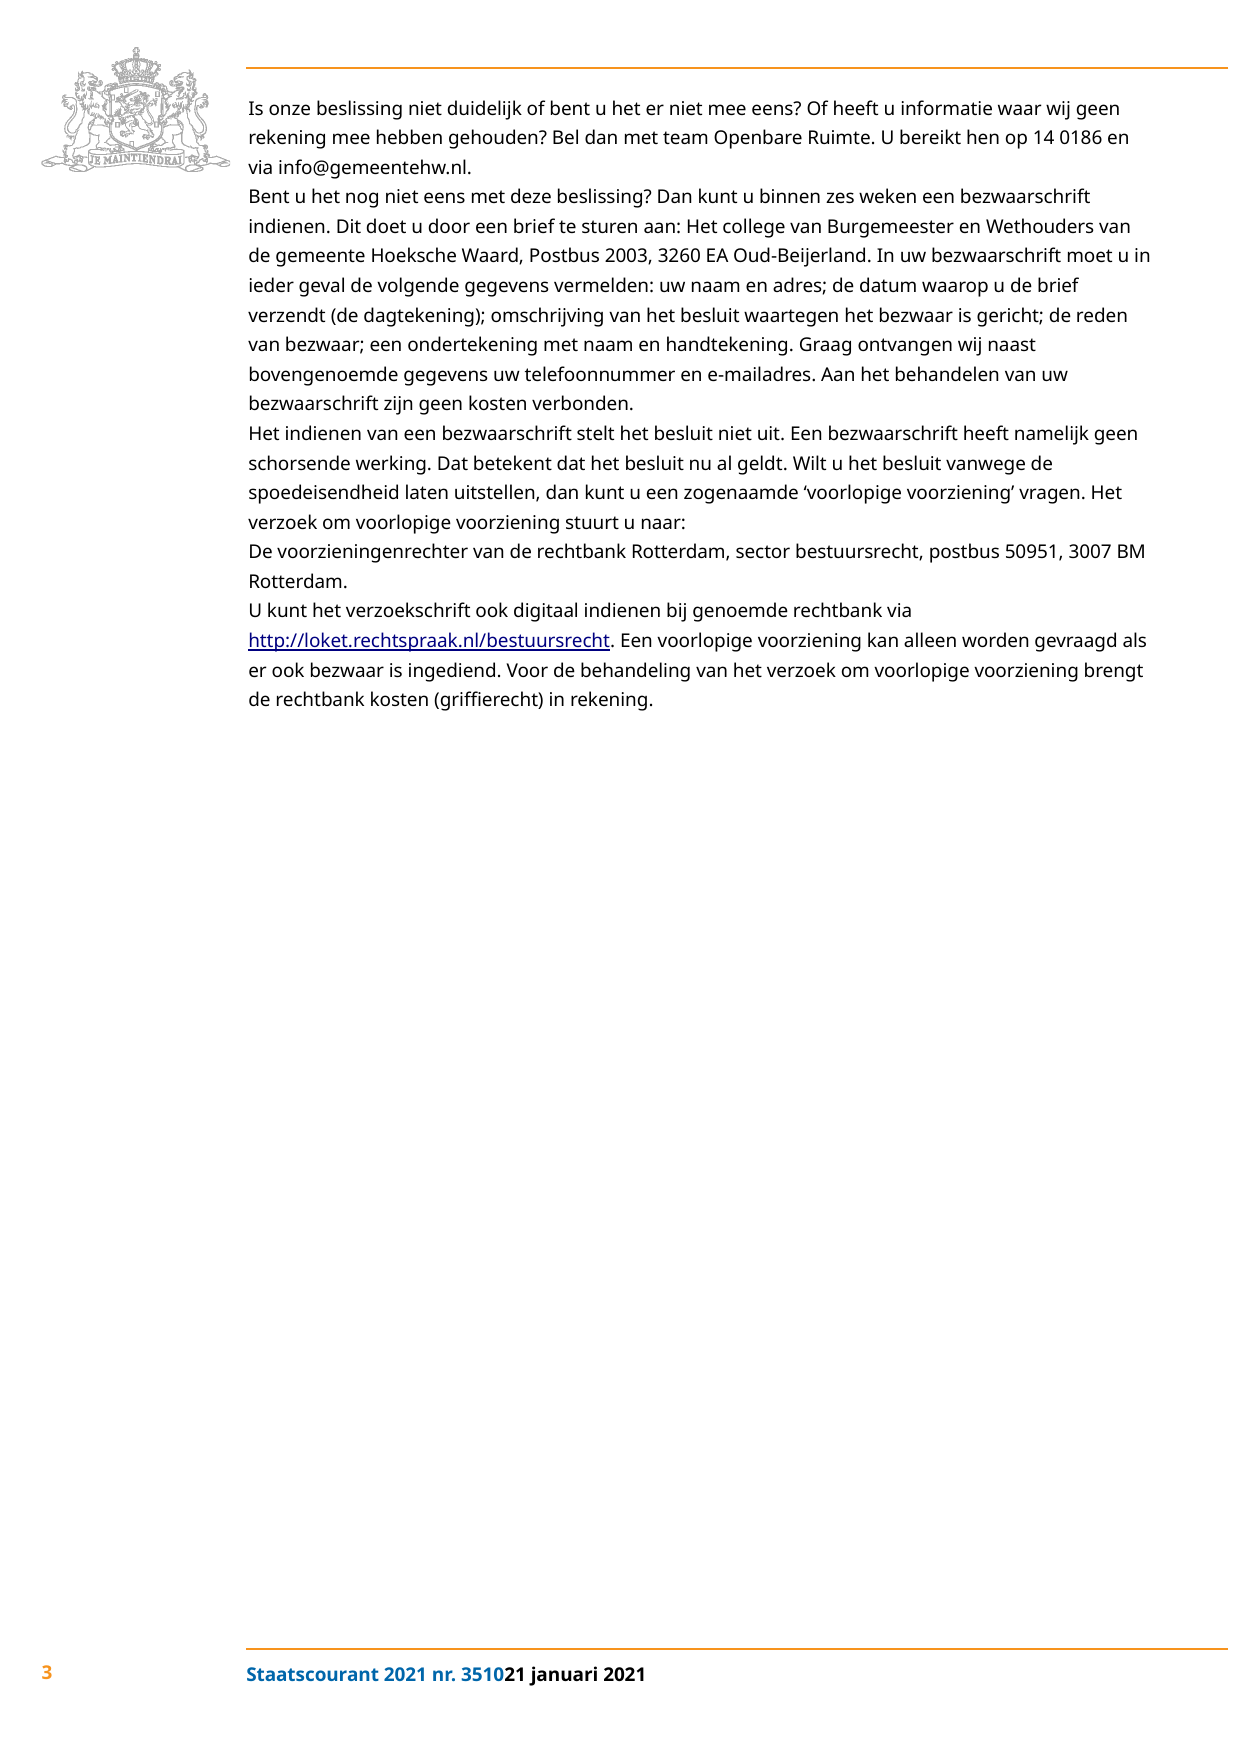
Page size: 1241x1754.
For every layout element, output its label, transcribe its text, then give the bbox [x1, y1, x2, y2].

text De voorzieningenrechter van de rechtbank Rotterdam, sector bestuursrecht, postbus 50951, 3007 BM Rotterdam. [248, 538, 1152, 594]
picture [41, 47, 231, 172]
text Is onze beslissing niet duidelijk of bent u het er niet mee eens? Of heeft u informatie waar wij geen rekening mee hebben gehouden? Bel dan met team Openbare Ruimte. U bereikt hen op 14 0186 en via info@gemeentehw.nl. [248, 95, 1152, 180]
text U kunt het verzoekschrift ook digitaal indienen bij genoemde rechtbank via http://loket.rechtspraak.nl/bestuursrecht. Een voorlopige voorziening kan alleen worden gevraagd als er ook bezwaar is ingediend. Voor de behandeling van het verzoek om voorlopige voorziening brengt de rechtbank kosten (griffierecht) in rekening. [248, 598, 1152, 712]
text Het indienen van een bezwaarschrift stelt het besluit niet uit. Een bezwaarschrift heeft namelijk geen schorsende werking. Dat betekent dat het besluit nu al geldt. Wilt u het besluit vanwege de spoedeisendheid laten uitstellen, dan kunt u een zogenaamde ‘voorlopige voorziening’ vragen. Het verzoek om voorlopige voorziening stuurt u naar: [248, 420, 1152, 535]
text Bent u het nog niet eens met deze beslissing? Dan kunt u binnen zes weken een bezwaarschrift indienen. Dit doet u door een brief te sturen aan: Het college van Burgemeester en Wethouders van de gemeente Hoeksche Waard, Postbus 2003, 3260 EA Oud-Beijerland. In uw bezwaarschrift moet u in ieder geval de volgende gegevens vermelden: uw naam en adres; de datum waarop u de brief verzendt (de dagtekening); omschrijving van het besluit waartegen het bezwaar is gericht; de reden van bezwaar; een ondertekening met naam en handtekening. Graag ontvangen wij naast bovengenoemde gegevens uw telefoonnummer en e-mailadres. Aan het behandelen van uw bezwaarschrift zijn geen kosten verbonden. [248, 183, 1152, 416]
